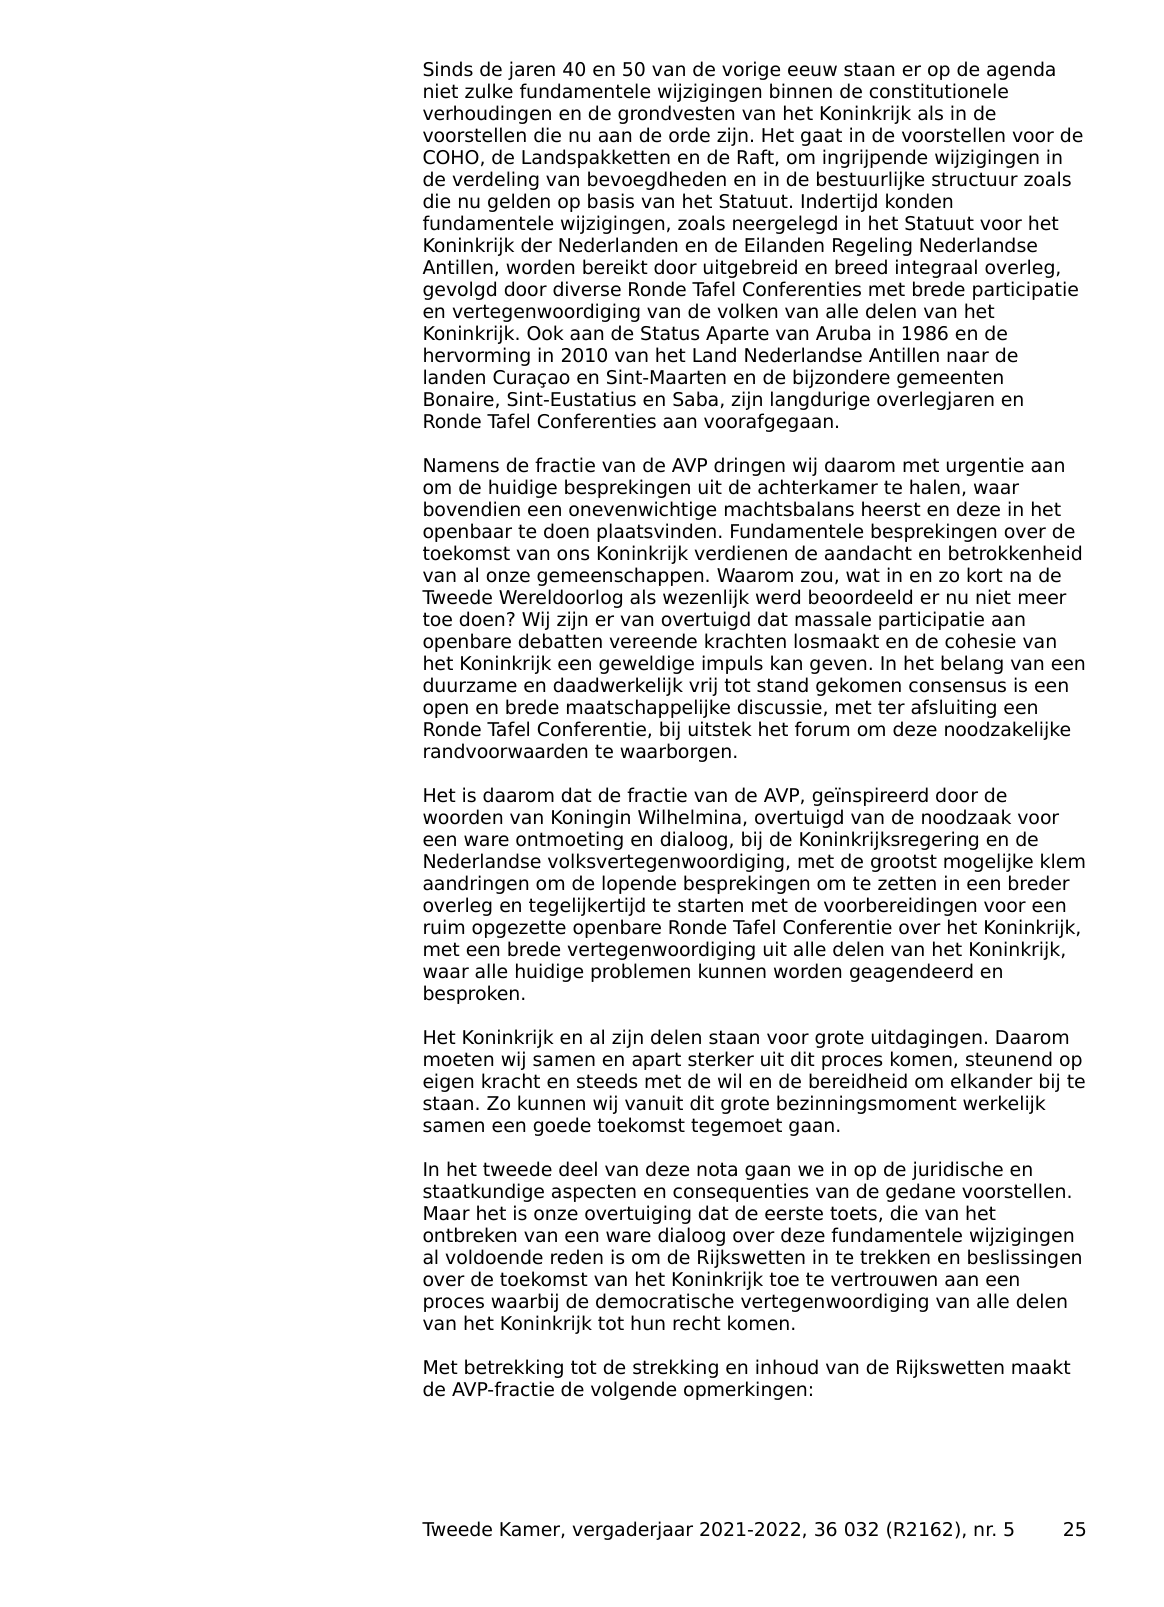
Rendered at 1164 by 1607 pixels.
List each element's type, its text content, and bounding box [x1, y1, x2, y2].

text In het tweede deel van deze nota gaan we in op de juridische en staatkundige aspecten en consequenties van de gedane voorstellen. Maar het is onze overtuiging dat de eerste toets, die van het ontbreken van een ware dialoog over deze fundamentele wijzigingen al voldoende reden is om de Rijkswetten in te trekken en beslissingen over de toekomst van het Koninkrijk toe te vertrouwen aan een proces waarbij de democratische vertegenwoordiging van alle delen van het Koninkrijk tot hun recht komen. [422, 1159, 1087, 1335]
text Het Koninkrijk en al zijn delen staan voor grote uitdagingen. Daarom moeten wij samen en apart sterker uit dit proces komen, steunend op eigen kracht en steeds met de wil en de bereidheid om elkander bij te staan. Zo kunnen wij vanuit dit grote bezinningsmoment werkelijk samen een goede toekomst tegemoet gaan. [422, 1027, 1087, 1137]
text Met betrekking tot de strekking en inhoud van de Rijkswetten maakt de AVP-fractie de volgende opmerkingen: [422, 1357, 1087, 1401]
text Sinds de jaren 40 en 50 van de vorige eeuw staan er op de agenda niet zulke fundamentele wijzigingen binnen de constitutionele verhoudingen en de grondvesten van het Koninkrijk als in de voorstellen die nu aan de orde zijn. Het gaat in de voorstellen voor de COHO, de Landspakketten en de Raft, om ingrijpende wijzigingen in de verdeling van bevoegdheden en in de bestuurlijke structuur zoals die nu gelden op basis van het Statuut. Indertijd konden fundamentele wijzigingen, zoals neergelegd in het Statuut voor het Koninkrijk der Nederlanden en de Eilanden Regeling Nederlandse Antillen, worden bereikt door uitgebreid en breed integraal overleg, gevolgd door diverse Ronde Tafel Conferenties met brede participatie en vertegenwoordiging van de volken van alle delen van het Koninkrijk. Ook aan de Status Aparte van Aruba in 1986 en de hervorming in 2010 van het Land Nederlandse Antillen naar de landen Curaçao en Sint-Maarten en de bijzondere gemeenten Bonaire, Sint-Eustatius en Saba, zijn langdurige overlegjaren en Ronde Tafel Conferenties aan voorafgegaan. [422, 59, 1087, 433]
text Het is daarom dat de fractie van de AVP, geïnspireerd door de woorden van Koningin Wilhelmina, overtuigd van de noodzaak voor een ware ontmoeting en dialoog, bij de Koninkrijksregering en de Nederlandse volksvertegenwoordiging, met de grootst mogelijke klem aandringen om de lopende besprekingen om te zetten in een breder overleg en tegelijkertijd te starten met de voorbereidingen voor een ruim opgezette openbare Ronde Tafel Conferentie over het Koninkrijk, met een brede vertegenwoordiging uit alle delen van het Koninkrijk, waar alle huidige problemen kunnen worden geagendeerd en besproken. [422, 785, 1087, 1004]
text Namens de fractie van de AVP dringen wij daarom met urgentie aan om de huidige besprekingen uit de achterkamer te halen, waar bovendien een onevenwichtige machtsbalans heerst en deze in het openbaar te doen plaatsvinden. Fundamentele besprekingen over de toekomst van ons Koninkrijk verdienen de aandacht en betrokkenheid van al onze gemeenschappen. Waarom zou, wat in en zo kort na de Tweede Wereldoorlog als wezenlijk werd beoordeeld er nu niet meer toe doen? Wij zijn er van overtuigd dat massale participatie aan openbare debatten vereende krachten losmaakt en de cohesie van het Koninkrijk een geweldige impuls kan geven. In het belang van een duurzame en daadwerkelijk vrij tot stand gekomen consensus is een open en brede maatschappelijke discussie, met ter afsluiting een Ronde Tafel Conferentie, bij uitstek het forum om deze noodzakelijke randvoorwaarden te waarborgen. [422, 455, 1087, 763]
